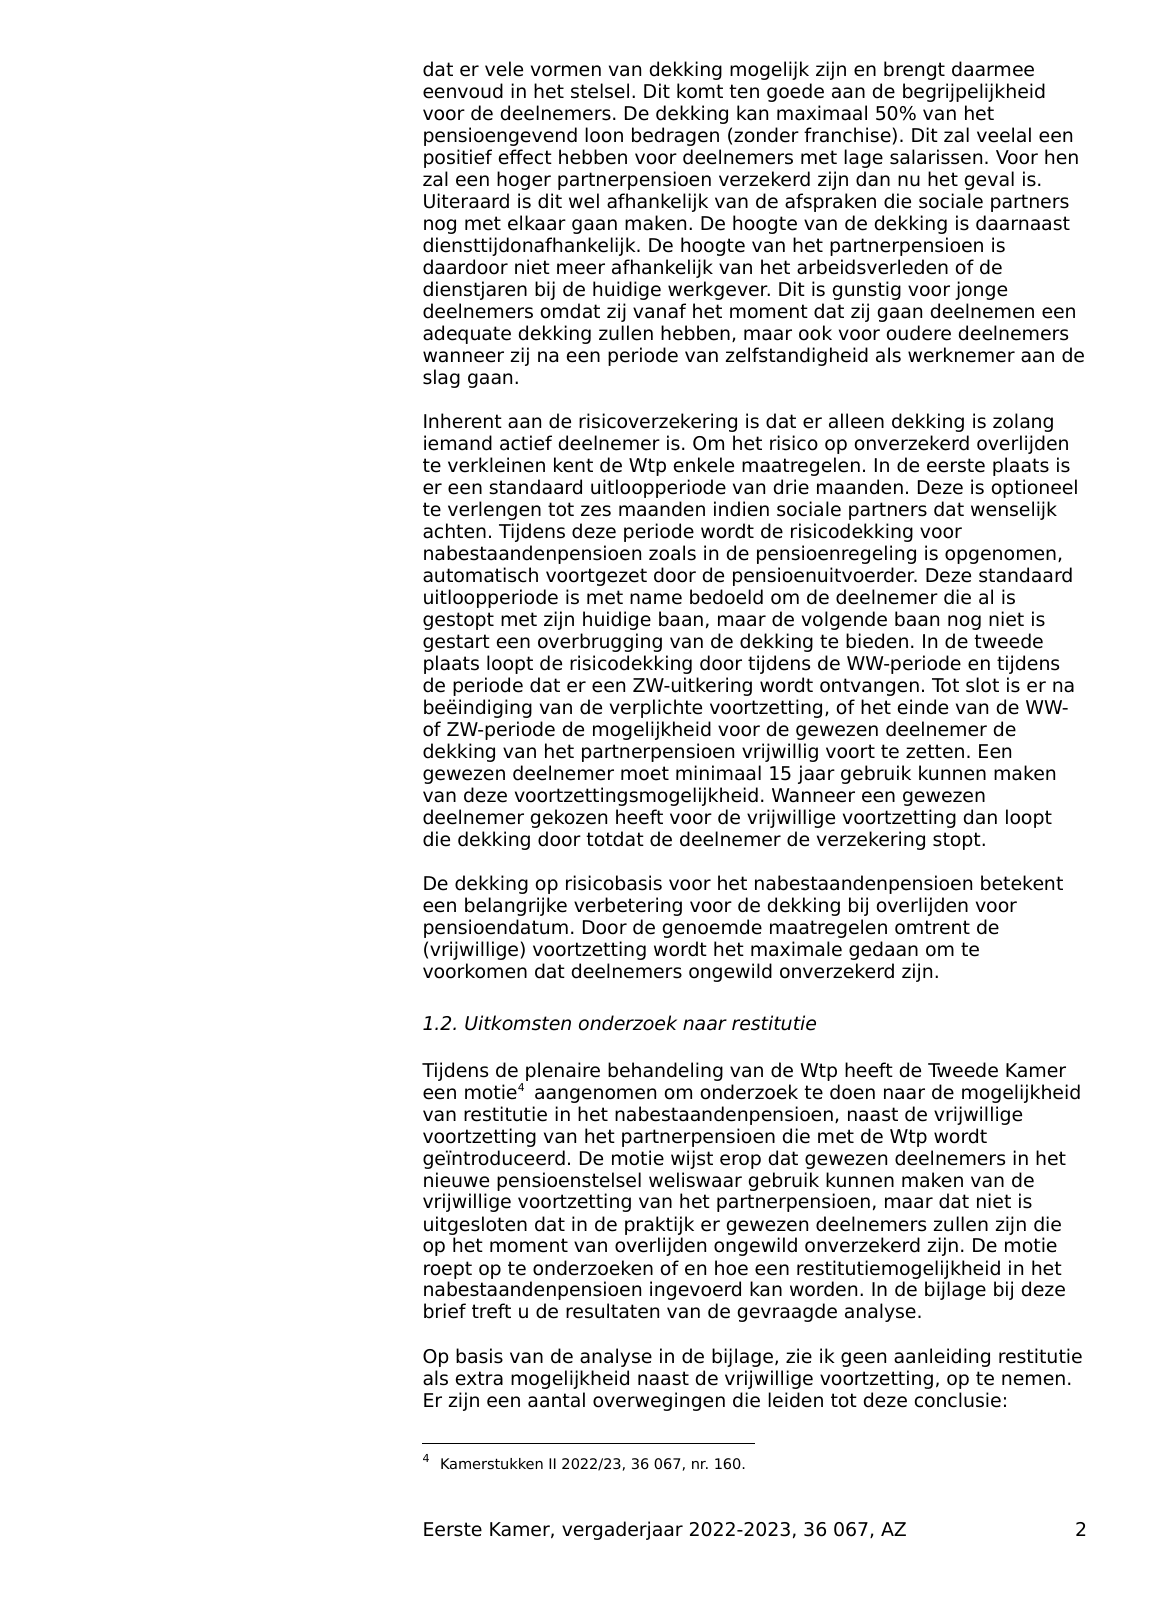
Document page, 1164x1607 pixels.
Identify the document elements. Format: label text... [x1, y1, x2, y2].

text Kamerstukken II 2022/23, 36 067, nr. 160. [422, 1452, 1087, 1474]
subtitle 1.2. Uitkomsten onderzoek naar restitutie [422, 1013, 1087, 1034]
text dat er vele vormen van dekking mogelijk zijn en brengt daarmee eenvoud in het stelsel. Dit komt ten goede aan de begrijpelijkheid voor de deelnemers. De dekking kan maximaal 50% van het pensioengevend loon bedragen (zonder franchise). Dit zal veelal een positief effect hebben voor deelnemers met lage salarissen. Voor hen zal een hoger partnerpensioen verzekerd zijn dan nu het geval is. Uiteraard is dit wel afhankelijk van de afspraken die sociale partners nog met elkaar gaan maken. De hoogte van de dekking is daarnaast diensttijdonafhankelijk. De hoogte van het partnerpensioen is daardoor niet meer afhankelijk van het arbeidsverleden of de dienstjaren bij de huidige werkgever. Dit is gunstig voor jonge deelnemers omdat zij vanaf het moment dat zij gaan deelnemen een adequate dekking zullen hebben, maar ook voor oudere deelnemers wanneer zij na een periode van zelfstandigheid als werknemer aan de slag gaan. [422, 59, 1087, 389]
text Tijdens de plenaire behandeling van de Wtp heeft de Tweede Kamer een motie aangenomen om onderzoek te doen naar de mogelijkheid van restitutie in het nabestaandenpensioen, naast de vrijwillige voortzetting van het partnerpensioen die met de Wtp wordt geïntroduceerd. De motie wijst erop dat gewezen deelnemers in het nieuwe pensioenstelsel weliswaar gebruik kunnen maken van de vrijwillige voortzetting van het partnerpensioen, maar dat niet is uitgesloten dat in de praktijk er gewezen deelnemers zullen zijn die op het moment van overlijden ongewild onverzekerd zijn. De motie roept op te onderzoeken of en hoe een restitutiemogelijkheid in het nabestaandenpensioen ingevoerd kan worden. In de bijlage bij deze brief treft u de resultaten van de gevraagde analyse. [422, 1059, 1087, 1323]
text De dekking op risicobasis voor het nabestaandenpensioen betekent een belangrijke verbetering voor de dekking bij overlijden voor pensioendatum. Door de genoemde maatregelen omtrent de (vrijwillige) voortzetting wordt het maximale gedaan om te voorkomen dat deelnemers ongewild onverzekerd zijn. [422, 873, 1087, 983]
text Op basis van de analyse in de bijlage, zie ik geen aanleiding restitutie als extra mogelijkheid naast de vrijwillige voortzetting, op te nemen. Er zijn een aantal overwegingen die leiden tot deze conclusie: [422, 1346, 1087, 1411]
text Inherent aan de risicoverzekering is dat er alleen dekking is zolang iemand actief deelnemer is. Om het risico op onverzekerd overlijden te verkleinen kent de Wtp enkele maatregelen. In de eerste plaats is er een standaard uitloopperiode van drie maanden. Deze is optioneel te verlengen tot zes maanden indien sociale partners dat wenselijk achten. Tijdens deze periode wordt de risicodekking voor nabestaandenpensioen zoals in de pensioenregeling is opgenomen, automatisch voortgezet door de pensioenuitvoerder. Deze standaard uitloopperiode is met name bedoeld om de deelnemer die al is gestopt met zijn huidige baan, maar de volgende baan nog niet is gestart een overbrugging van de dekking te bieden. In de tweede plaats loopt de risicodekking door tijdens de WW-periode en tijdens de periode dat er een ZW-uitkering wordt ontvangen. Tot slot is er na beëindiging van de verplichte voortzetting, of het einde van de WW- of ZW-periode de mogelijkheid voor de gewezen deelnemer de dekking van het partnerpensioen vrijwillig voort te zetten. Een gewezen deelnemer moet minimaal 15 jaar gebruik kunnen maken van deze voortzettingsmogelijkheid. Wanneer een gewezen deelnemer gekozen heeft voor de vrijwillige voortzetting dan loopt die dekking door totdat de deelnemer de verzekering stopt. [422, 411, 1087, 851]
